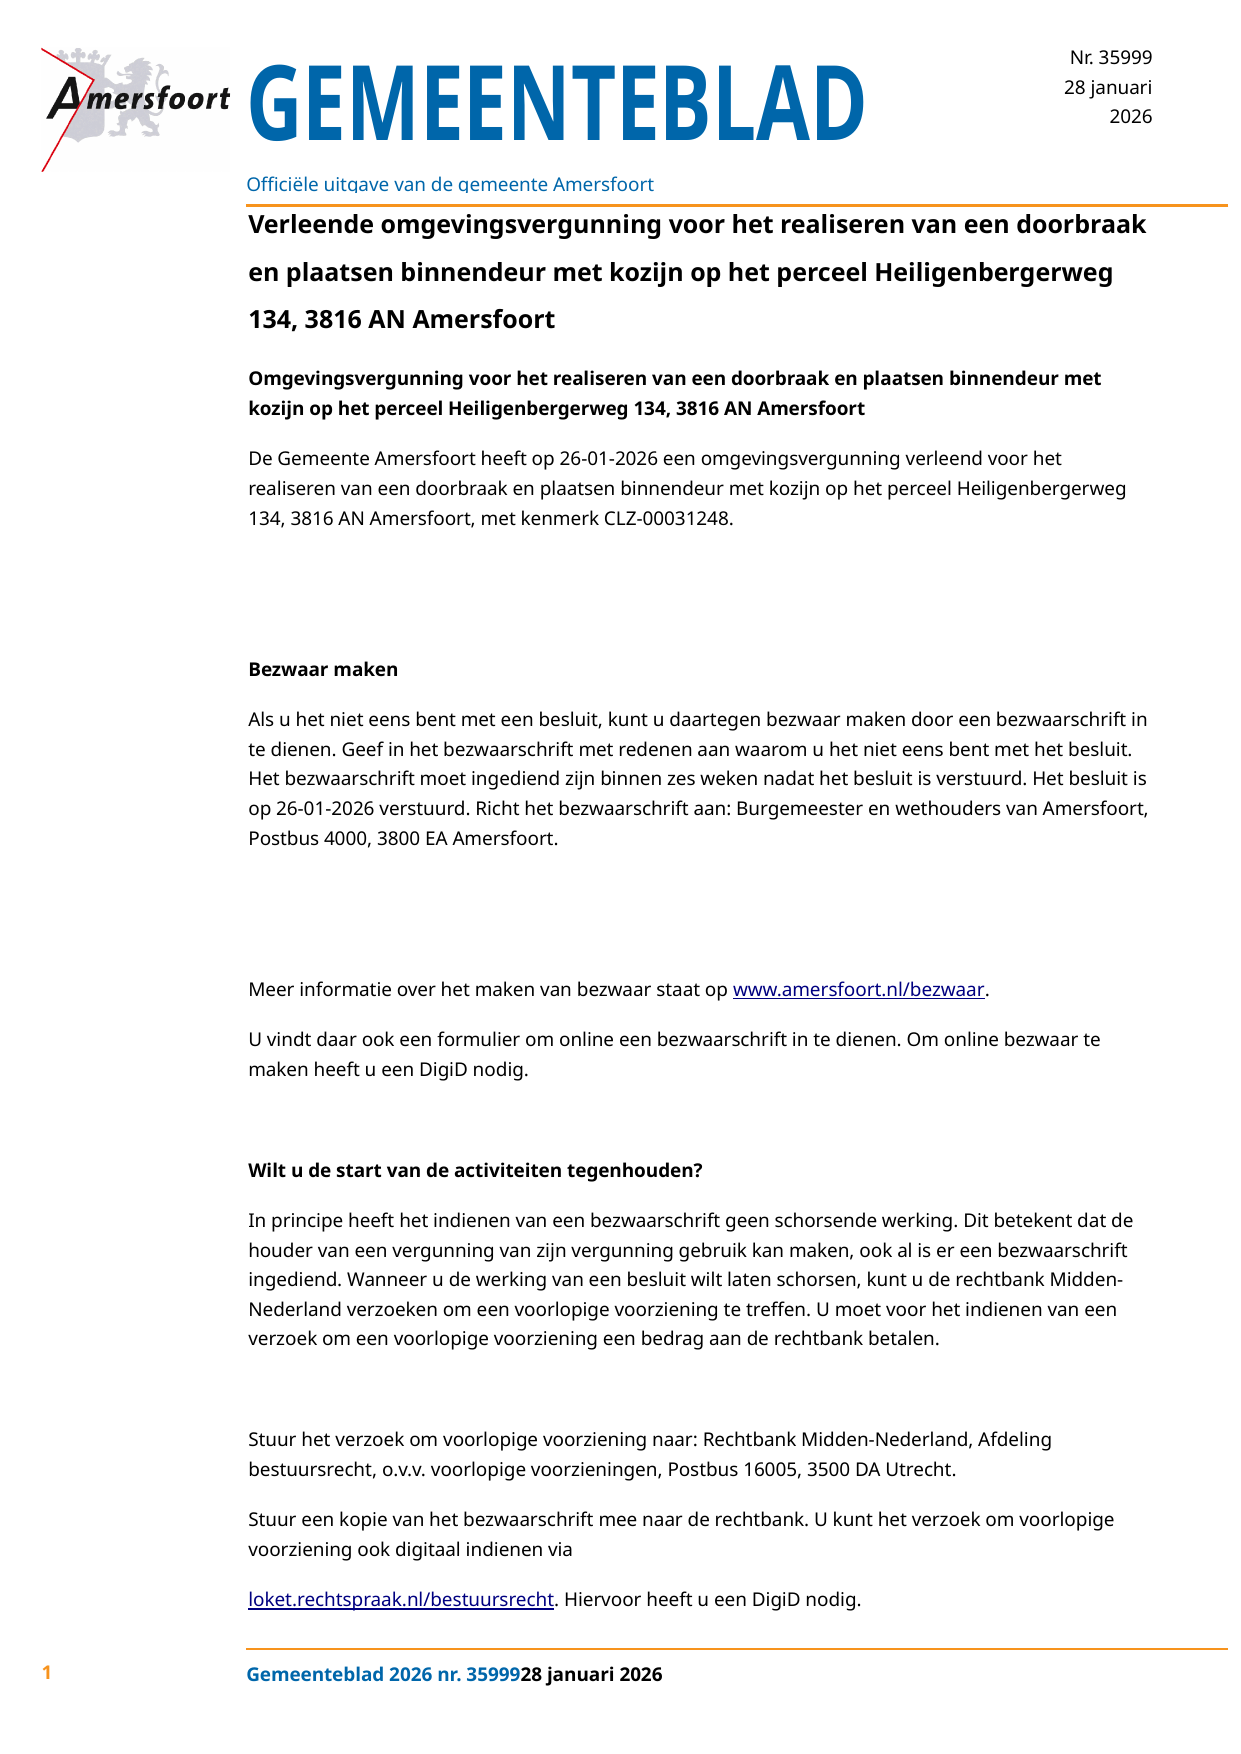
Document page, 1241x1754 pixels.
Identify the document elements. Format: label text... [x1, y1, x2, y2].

text Als u het niet eens bent met een besluit, kunt u daartegen bezwaar maken door een bezwaarschrift in te dienen. Geef in het bezwaarschrift met redenen aan waarom u het niet eens bent met het besluit. Het bezwaarschrift moet ingediend zijn binnen zes weken nadat het besluit is verstuurd. Het besluit is op 26-01-2026 verstuurd. Richt het bezwaarschrift aan: Burgemeester en wethouders van Amersfoort, Postbus 4000, 3800 EA Amersfoort. [248, 706, 1152, 850]
text Verleende omgevingsvergunning voor het realiseren van een doorbraak en plaatsen binnendeur met kozijn op het perceel Heiligenbergerweg 134, 3816 AN Amersfoort [248, 207, 1152, 336]
text Stuur een kopie van het bezwaarschrift mee naar de rechtbank. U kunt het verzoek om voorlopige voorziening ook digitaal indienen via [248, 1506, 1152, 1562]
text loket.rechtspraak.nl/bestuursrecht. Hiervoor heeft u een DigiD nodig. [248, 1586, 1152, 1612]
text De Gemeente Amersfoort heeft op 26-01-2026 een omgevingsvergunning verleend voor het realiseren van een doorbraak en plaatsen binnendeur met kozijn op het perceel Heiligenbergerweg 134, 3816 AN Amersfoort, met kenmerk CLZ-00031248. [248, 446, 1152, 530]
text In principe heeft het indienen van een bezwaarschrift geen schorsende werking. Dit betekent dat de houder van een vergunning van zijn vergunning gebruik kan maken, ook al is er een bezwaarschrift ingediend. Wanneer u de werking van een besluit wilt laten schorsen, kunt u de rechtbank Midden-Nederland verzoeken om een voorlopige voorziening te treffen. U moet voor het indienen van een verzoek om een voorlopige voorziening een bedrag aan de rechtbank betalen. [248, 1207, 1152, 1351]
text U vindt daar ook een formulier om online een bezwaarschrift in te dienen. Om online bezwaar te maken heeft u een DigiD nodig. [248, 1026, 1152, 1082]
text Bezwaar maken [248, 656, 1152, 682]
picture [41, 47, 231, 172]
text Omgevingsvergunning voor het realiseren van een doorbraak en plaatsen binnendeur met kozijn op het perceel Heiligenbergerweg 134, 3816 AN Amersfoort [248, 366, 1152, 421]
text Stuur het verzoek om voorlopige voorziening naar: Rechtbank Midden-Nederland, Afdeling bestuursrecht, o.v.v. voorlopige voorzieningen, Postbus 16005, 3500 DA Utrecht. [248, 1426, 1152, 1482]
text Wilt u de start van de activiteiten tegenhouden? [248, 1157, 1152, 1182]
text Meer informatie over het maken van bezwaar staat op www.amersfoort.nl/bezwaar. [248, 976, 1152, 1002]
